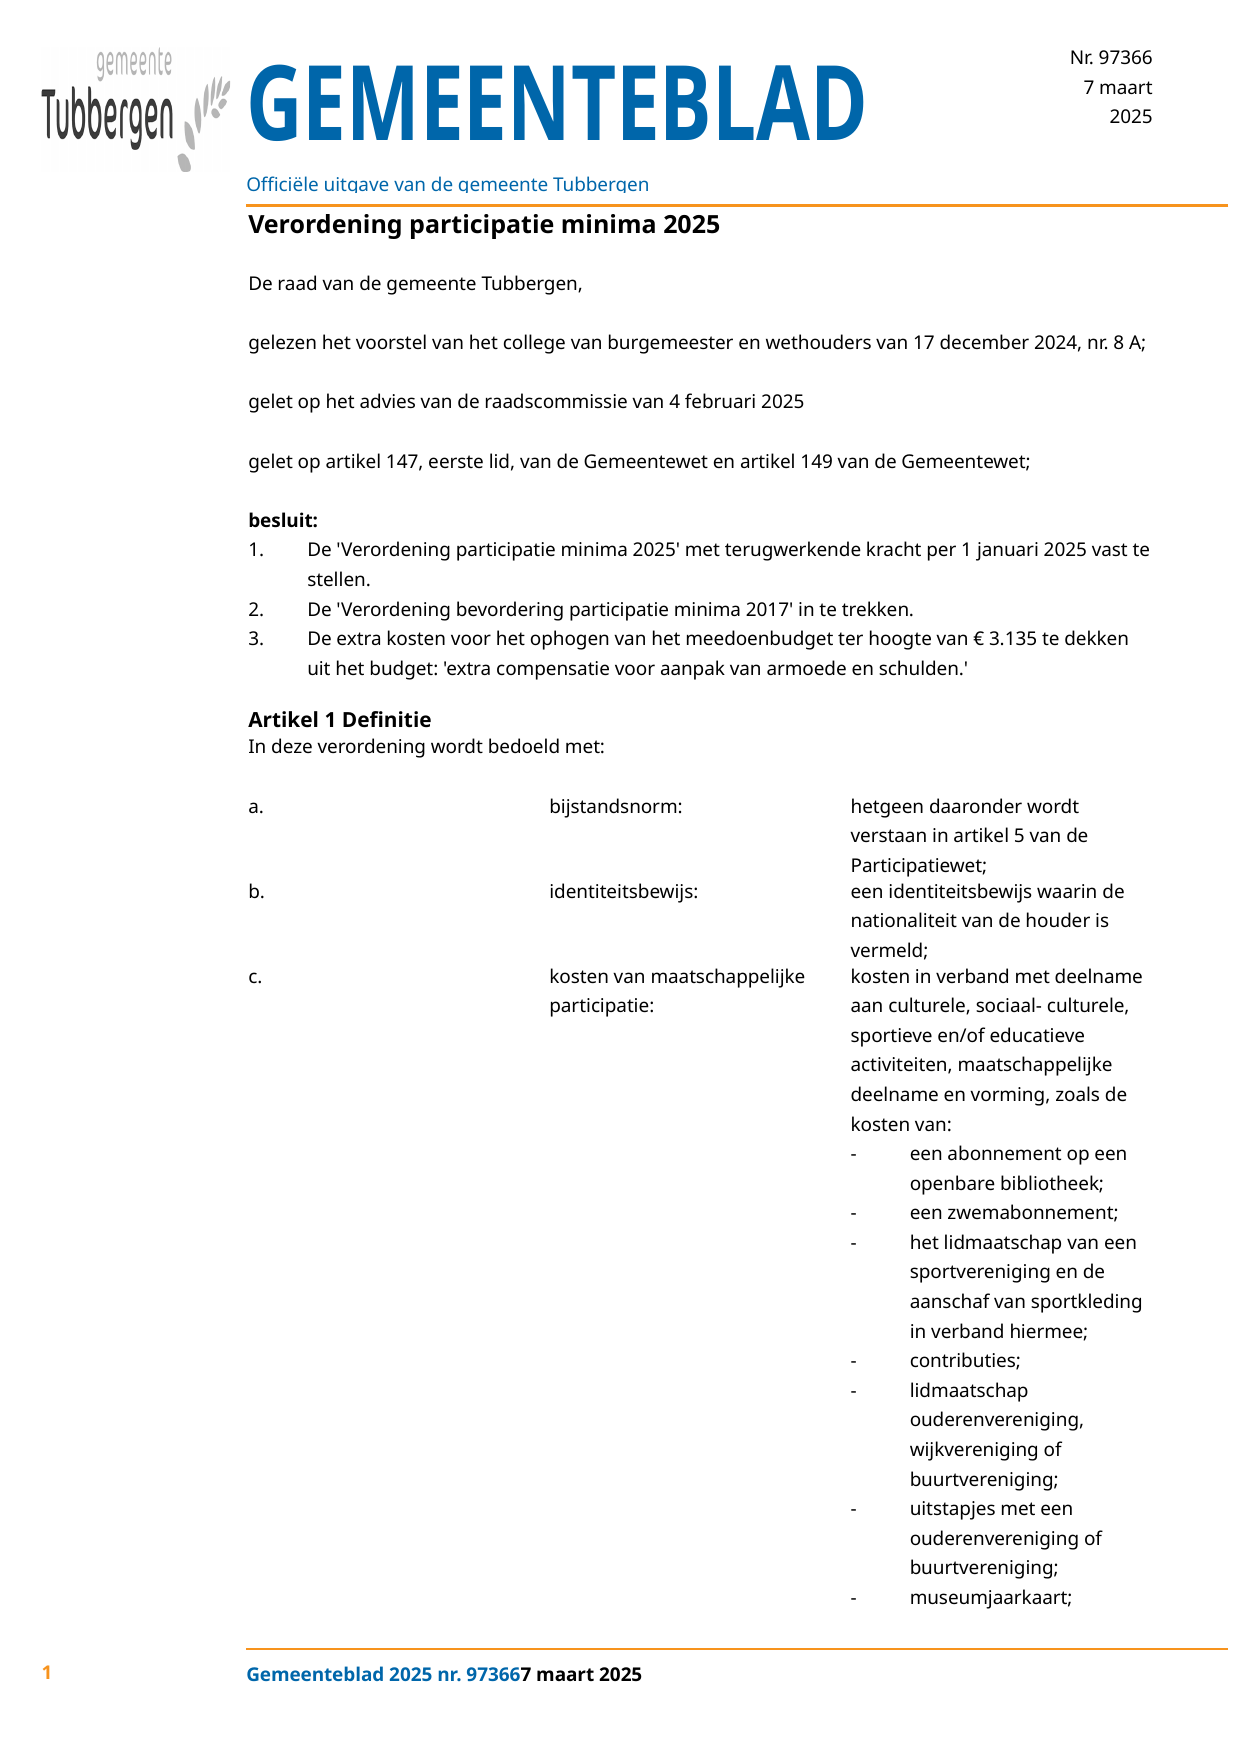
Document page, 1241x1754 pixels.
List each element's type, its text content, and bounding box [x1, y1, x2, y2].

table_cell een identiteitsbewijs waarin de nationaliteit van de houder is vermeld; [850, 878, 1152, 963]
table_header a. [248, 793, 549, 878]
text gelet op artikel 147, eerste lid, van de Gemeentewet en artikel 149 van de Gemeentewet; [248, 448, 1152, 473]
table_cell kosten van maatschappelijke participatie: [549, 963, 850, 1610]
text gelezen het voorstel van het college van burgemeester en wethouders van 17 december 2024, nr. 8 A; [248, 329, 1152, 355]
table_header hetgeen daaronder wordt verstaan in artikel 5 van de Participatiewet; [850, 793, 1152, 878]
table_cell c. [248, 963, 549, 1610]
text In deze verordening wordt bedoeld met: [248, 734, 1152, 759]
text De raad van de gemeente Tubbergen, [248, 270, 1152, 296]
text Verordening participatie minima 2025 [248, 207, 1152, 241]
list De 'Verordening bevordering participatie minima 2017' in te trekken. [248, 596, 1152, 621]
table_cell b. [248, 878, 549, 963]
text besluit: [248, 507, 1152, 533]
table_cell identiteitsbewijs: [549, 878, 850, 963]
picture [41, 47, 231, 172]
text gelet op het advies van de raadscommissie van 4 februari 2025 [248, 389, 1152, 414]
list De 'Verordening participatie minima 2025' met terugwerkende kracht per 1 januari 2025 vast te stellen. [248, 537, 1152, 592]
table_cell kosten in verband met deelname aan culturele, sociaal- culturele, sportieve en/of educatieve activiteiten, maatschappelijke deelname en vorming, zoals de kosten van: een abonnement op een openbare bibliotheek; een zwemabonnement; het lidmaatschap van een sportvereniging en de aanschaf van sportkleding in verband hiermee; contributies; lidmaatschap ouderenvereniging, wijkvereniging of buurtvereniging; uitstapjes met een ouderenvereniging of buurtvereniging; museumjaarkaart; [850, 963, 1152, 1610]
text Artikel 1 Definitie [248, 705, 1152, 734]
table_header bijstandsnorm: [549, 793, 850, 878]
list De extra kosten voor het ophogen van het meedoenbudget ter hoogte van € 3.135 te dekken uit het budget: 'extra compensatie voor aanpak van armoede en schulden.' [248, 625, 1152, 681]
